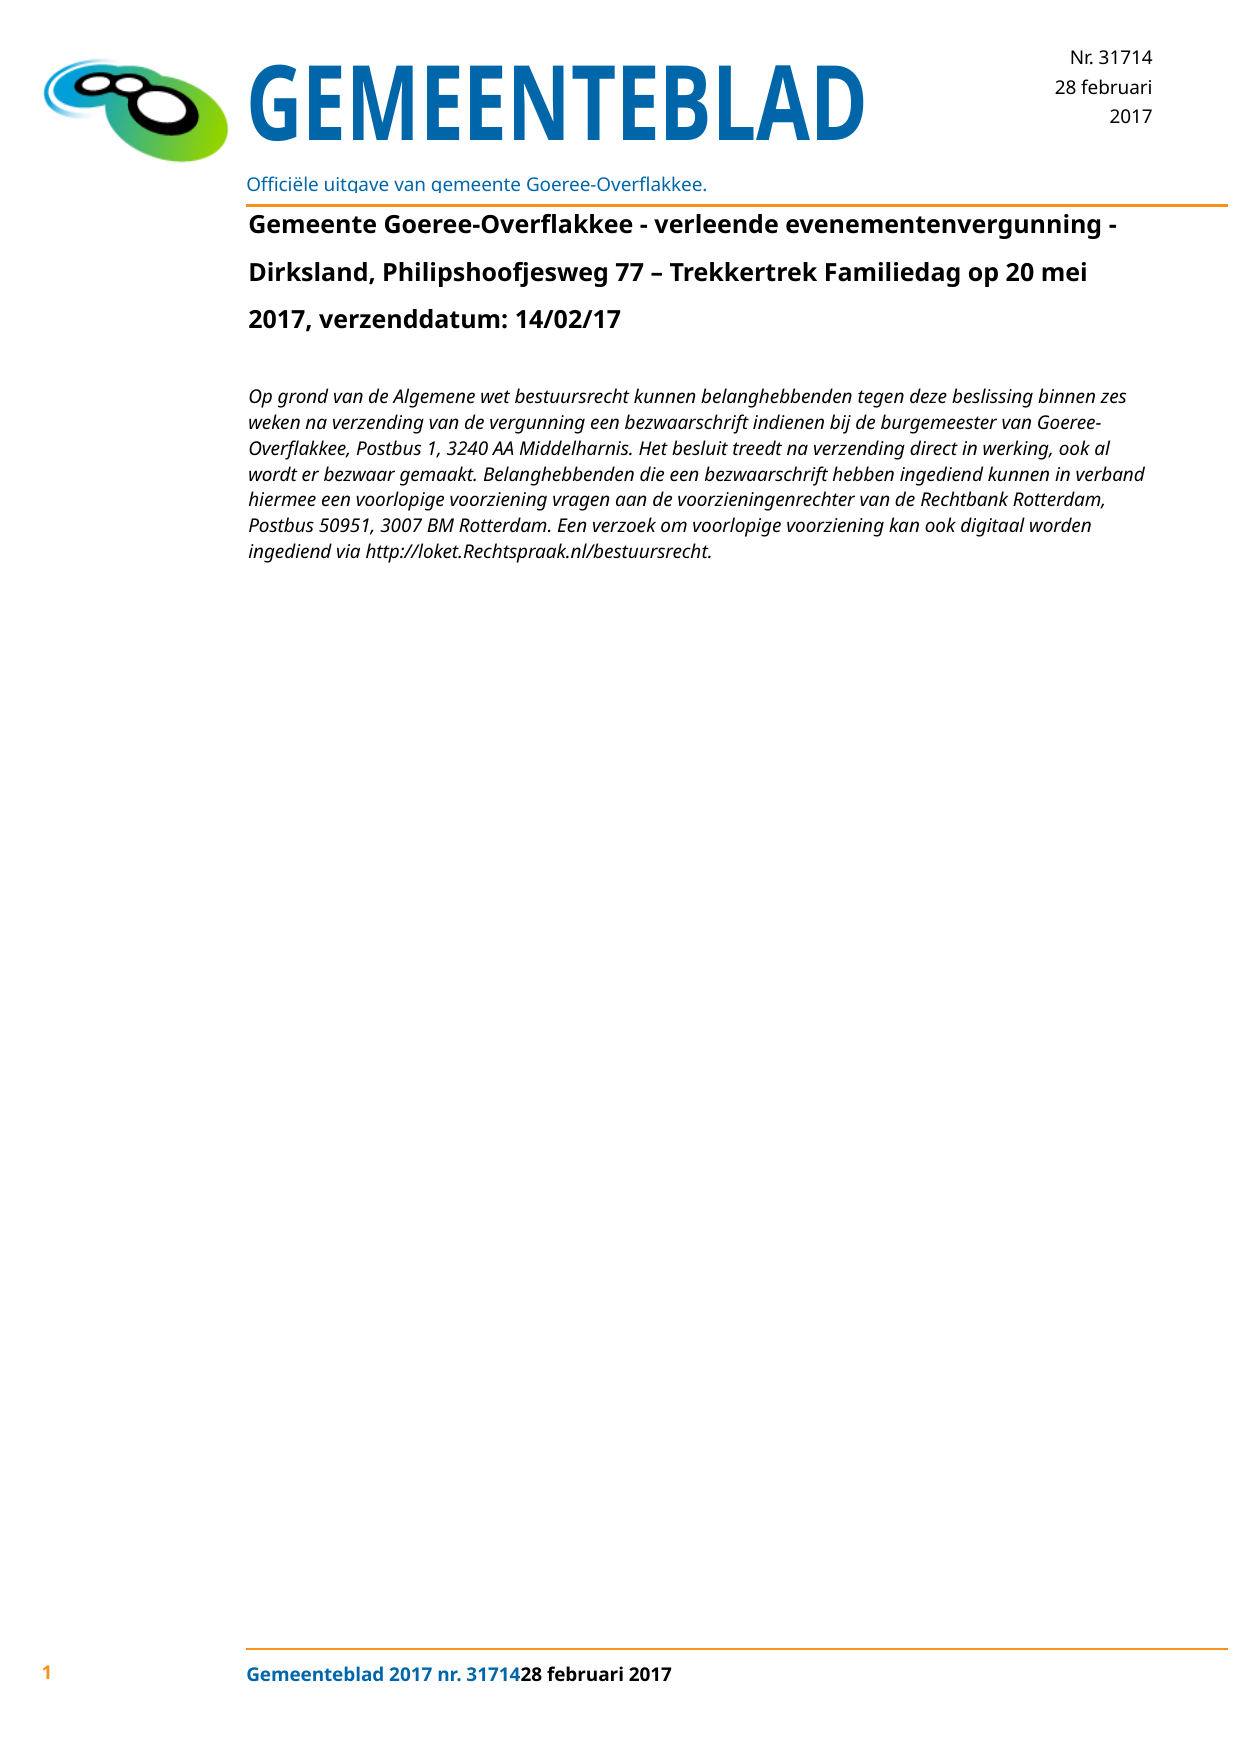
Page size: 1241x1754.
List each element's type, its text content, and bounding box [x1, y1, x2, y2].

text Op grond van de Algemene wet bestuursrecht kunnen belanghebbenden tegen deze beslissing binnen zes weken na verzending van de vergunning een bezwaarschrift indienen bij de burgemeester van Goeree-Overflakkee, Postbus 1, 3240 AA Middelharnis. Het besluit treedt na verzending direct in werking, ook al wordt er bezwaar gemaakt. Belanghebbenden die een bezwaarschrift hebben ingediend kunnen in verband hiermee een voorlopige voorziening vragen aan de voorzieningenrechter van de Rechtbank Rotterdam, Postbus 50951, 3007 BM Rotterdam. Een verzoek om voorlopige voorziening kan ook digitaal worden ingediend via http://loket.Rechtspraak.nl/bestuursrecht. [248, 384, 1152, 564]
picture [41, 47, 231, 172]
text Gemeente Goeree-Overflakkee - verleende evenementenvergunning - Dirksland, Philipshoofjesweg 77 – Trekkertrek Familiedag op 20 mei 2017, verzenddatum: 14/02/17 [248, 207, 1152, 336]
